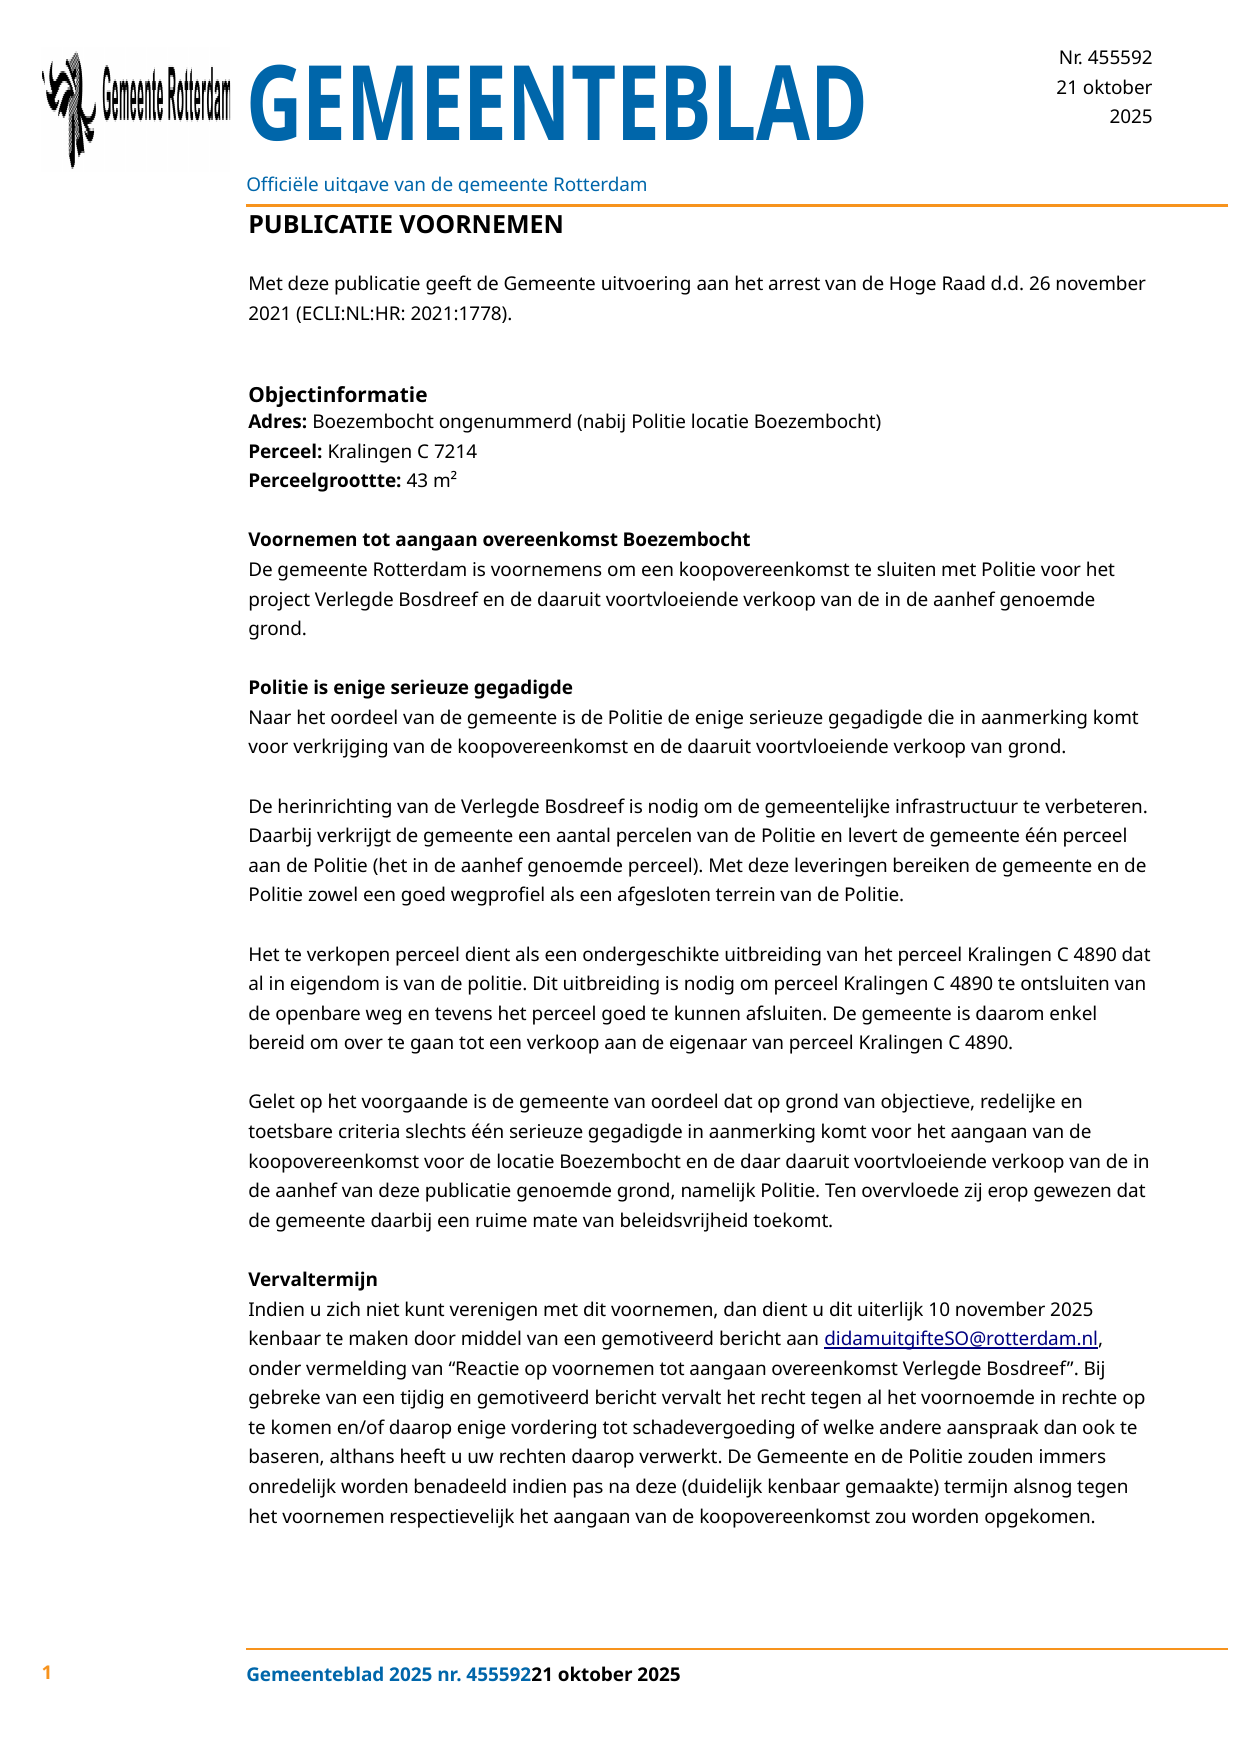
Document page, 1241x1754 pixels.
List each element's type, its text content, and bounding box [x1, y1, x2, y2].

text Perceelgroottte: 43 m² [248, 467, 1152, 493]
text Het te verkopen perceel dient als een ondergeschikte uitbreiding van het perceel Kralingen C 4890 dat al in eigendom is van de politie. Dit uitbreiding is nodig om perceel Kralingen C 4890 te ontsluiten van de openbare weg en tevens het perceel goed te kunnen afsluiten. De gemeente is daarom enkel bereid om over te gaan tot een verkoop aan de eigenaar van perceel Kralingen C 4890. [248, 941, 1152, 1055]
text Indien u zich niet kunt verenigen met dit voornemen, dan dient u dit uiterlijk 10 november 2025 kenbaar te maken door middel van een gemotiveerd bericht aan didamuitgifteSO@rotterdam.nl, onder vermelding van “Reactie op voornemen tot aangaan overeenkomst Verlegde Bosdreef”. Bij gebreke van een tijdig en gemotiveerd bericht vervalt het recht tegen al het voornoemde in rechte op te komen en/of daarop enige vordering tot schadevergoeding of welke andere aanspraak dan ook te baseren, althans heeft u uw rechten daarop verwerkt. De Gemeente en de Politie zouden immers onredelijk worden benadeeld indien pas na deze (duidelijk kenbaar gemaakte) termijn alsnog tegen het voornemen respectievelijk het aangaan van de koopovereenkomst zou worden opgekomen. [248, 1296, 1152, 1529]
text Vervaltermijn [248, 1266, 1152, 1292]
text Politie is enige serieuze gegadigde [248, 674, 1152, 700]
text Naar het oordeel van de gemeente is de Politie de enige serieuze gegadigde die in aanmerking komt voor verkrijging van de koopovereenkomst en de daaruit voortvloeiende verkoop van grond. [248, 704, 1152, 759]
text Gelet op het voorgaande is de gemeente van oordeel dat op grond van objectieve, redelijke en toetsbare criteria slechts één serieuze gegadigde in aanmerking komt voor het aangaan van de koopovereenkomst voor de locatie Boezembocht en de daar daaruit voortvloeiende verkoop van de in de aanhef van deze publicatie genoemde grond, namelijk Politie. Ten overvloede zij erop gewezen dat de gemeente daarbij een ruime mate van beleidsvrijheid toekomt. [248, 1089, 1152, 1233]
picture [41, 47, 231, 172]
text Objectinformatie [248, 380, 1152, 408]
text Perceel: Kralingen C 7214 [248, 438, 1152, 464]
text PUBLICATIE VOORNEMEN [248, 207, 1152, 241]
text De herinrichting van de Verlegde Bosdreef is nodig om de gemeentelijke infrastructuur te verbeteren. Daarbij verkrijgt de gemeente een aantal percelen van de Politie en levert de gemeente één perceel aan de Politie (het in de aanhef genoemde perceel). Met deze leveringen bereiken de gemeente en de Politie zowel een goed wegprofiel als een afgesloten terrein van de Politie. [248, 793, 1152, 907]
text De gemeente Rotterdam is voornemens om een koopovereenkomst te sluiten met Politie voor het project Verlegde Bosdreef en de daaruit voortvloeiende verkoop van de in de aanhef genoemde grond. [248, 556, 1152, 641]
text Adres: Boezembocht ongenummerd (nabij Politie locatie Boezembocht) [248, 408, 1152, 434]
text Met deze publicatie geeft de Gemeente uitvoering aan het arrest van de Hoge Raad d.d. 26 november 2021 (ECLI:NL:HR: 2021:1778). [248, 270, 1152, 326]
text Voornemen tot aangaan overeenkomst Boezembocht [248, 527, 1152, 552]
